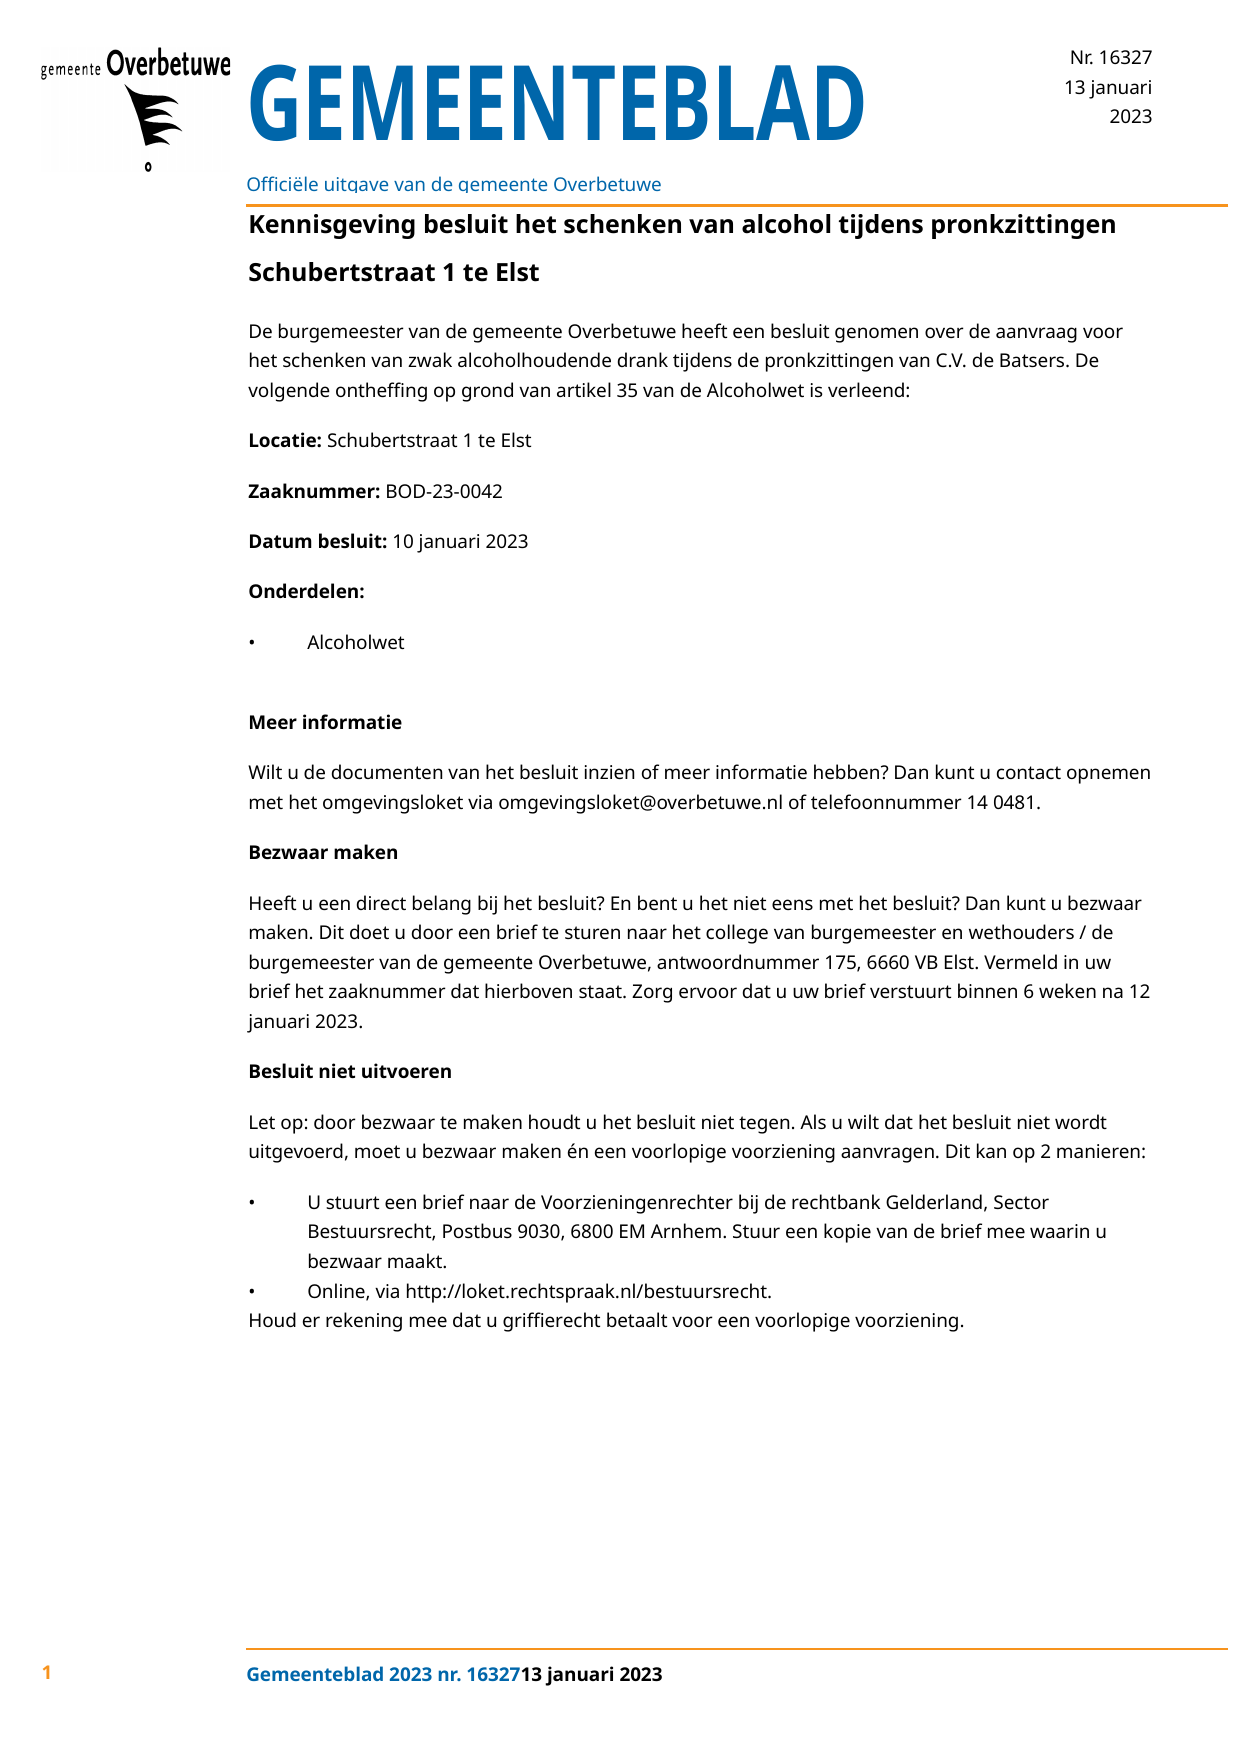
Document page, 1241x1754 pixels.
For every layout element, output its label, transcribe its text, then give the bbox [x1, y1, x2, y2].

text Heeft u een direct belang bij het besluit? En bent u het niet eens met het besluit? Dan kunt u bezwaar maken. Dit doet u door een brief te sturen naar het college van burgemeester en wethouders / de burgemeester van de gemeente Overbetuwe, antwoordnummer 175, 6660 VB Elst. Vermeld in uw brief het zaaknummer dat hierboven staat. Zorg ervoor dat u uw brief verstuurt binnen 6 weken na 12 januari 2023. [248, 890, 1152, 1034]
text Datum besluit: 10 januari 2023 [248, 528, 1152, 554]
text Onderdelen: [248, 579, 1152, 604]
text Bezwaar maken [248, 839, 1152, 865]
text Besluit niet uitvoeren [248, 1059, 1152, 1084]
picture [41, 47, 231, 172]
list U stuurt een brief naar de Voorzieningenrechter bij de rechtbank Gelderland, Sector Bestuursrecht, Postbus 9030, 6800 EM Arnhem. Stuur een kopie van de brief mee waarin u bezwaar maakt. [248, 1189, 1152, 1274]
text Let op: door bezwaar te maken houdt u het besluit niet tegen. Als u wilt dat het besluit niet wordt uitgevoerd, moet u bezwaar maken én een voorlopige voorziening aanvragen. Dit kan op 2 manieren: [248, 1109, 1152, 1164]
text Meer informatie [248, 709, 1152, 735]
list Online, via http://loket.rechtspraak.nl/bestuursrecht. [248, 1278, 1152, 1304]
list Alcoholwet [248, 629, 1152, 655]
text Zaaknummer: BOD-23-0042 [248, 478, 1152, 504]
text De burgemeester van de gemeente Overbetuwe heeft een besluit genomen over de aanvraag voor het schenken van zwak alcoholhoudende drank tijdens de pronkzittingen van C.V. de Batsers. De volgende ontheffing op grond van artikel 35 van de Alcoholwet is verleend: [248, 318, 1152, 403]
text Locatie: Schubertstraat 1 te Elst [248, 427, 1152, 453]
text Houd er rekening mee dat u griffierecht betaalt voor een voorlopige voorziening. [248, 1307, 1152, 1333]
text Wilt u de documenten van het besluit inzien of meer informatie hebben? Dan kunt u contact opnemen met het omgevingsloket via omgevingsloket@overbetuwe.nl of telefoonnummer 14 0481. [248, 759, 1152, 815]
text Kennisgeving besluit het schenken van alcohol tijdens pronkzittingen Schubertstraat 1 te Elst [248, 207, 1152, 288]
